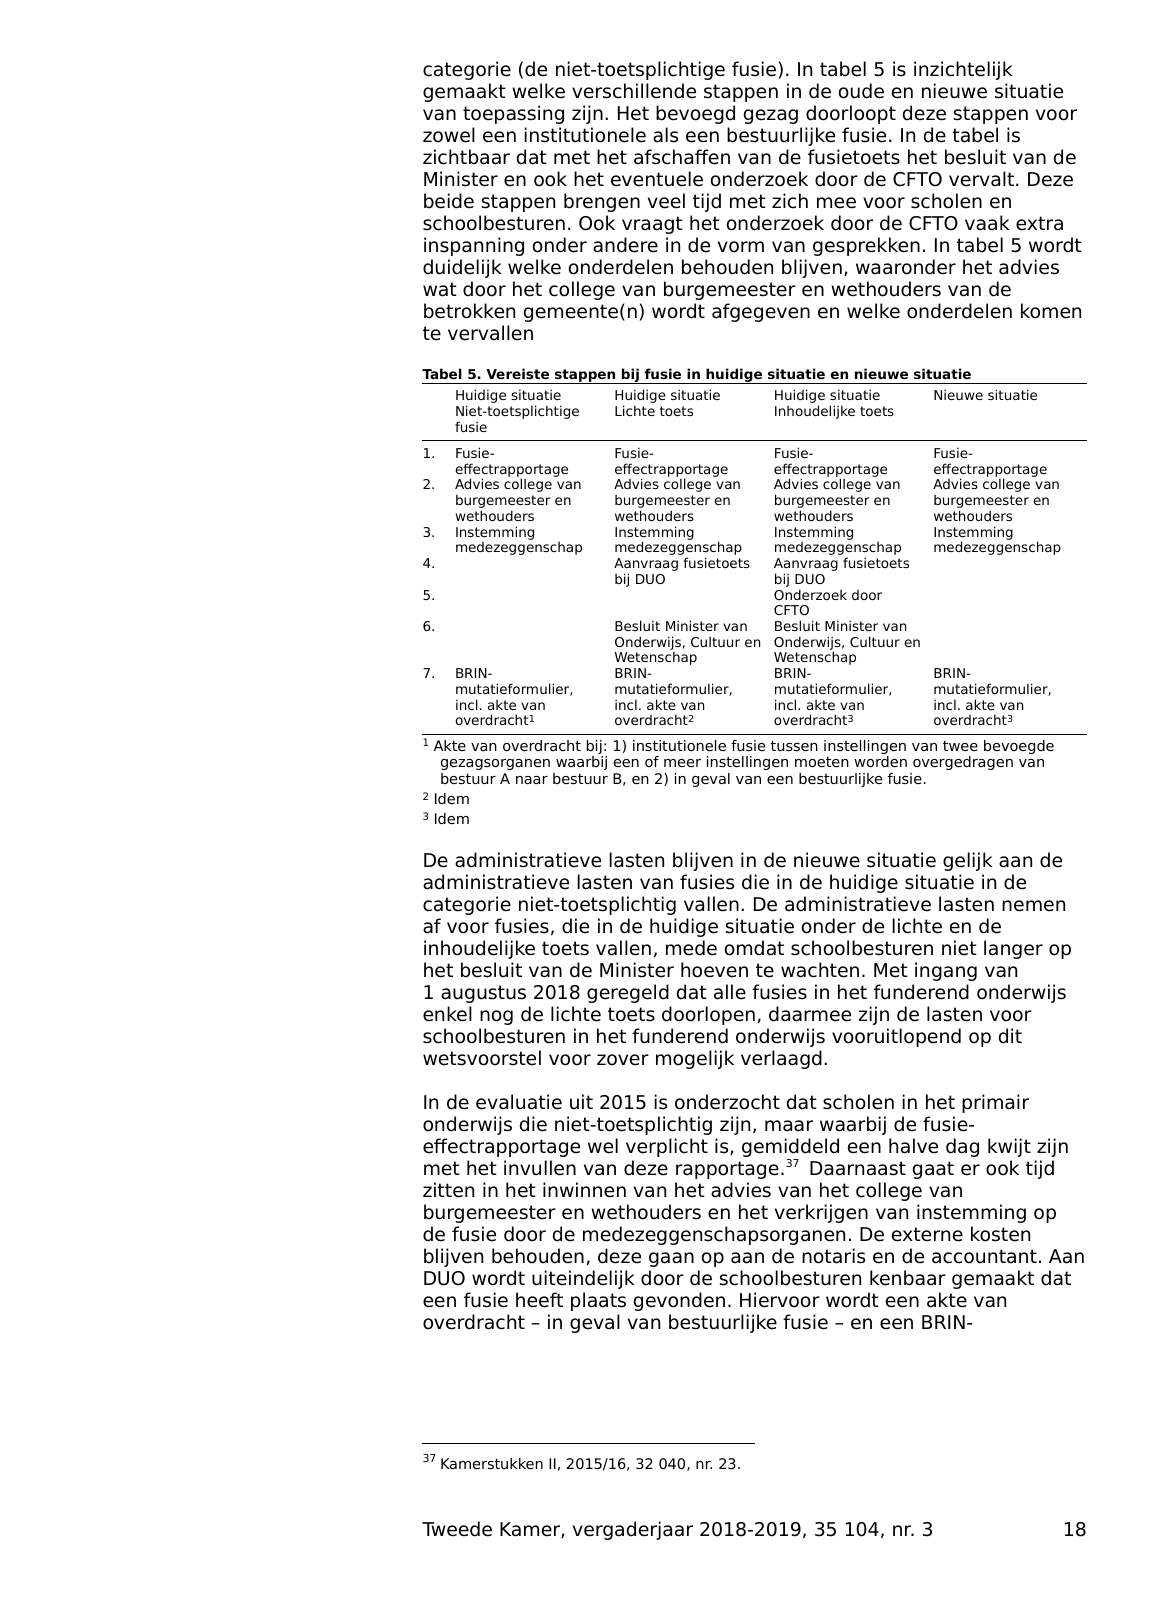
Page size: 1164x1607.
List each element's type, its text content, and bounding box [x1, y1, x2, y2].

table_cell 5. [422, 587, 449, 619]
table_cell Fusie-effectrapportage [768, 441, 927, 477]
table_cell [608, 587, 768, 619]
table_cell 1 Akte van overdracht bij: 1) institutionele fusie tussen instellingen van twee bevoegde gezagsorganen waarbij een of meer instellingen moeten worden overgedragen van bestuur A naar bestuur B, en 2) in geval van een bestuurlijke fusie. 2 Idem 3 Idem [422, 735, 1087, 828]
table_cell Instemming medezeggenschap [449, 524, 608, 556]
table_cell Fusie-effectrapportage [927, 441, 1087, 477]
table_cell Huidige situatie Lichte toets [608, 384, 768, 440]
table_cell [422, 384, 449, 440]
table_cell 2. [422, 477, 449, 524]
table_cell Aanvraag fusietoets bij DUO [608, 556, 768, 587]
table_cell Advies college van burgemeester en wethouders [608, 477, 768, 524]
table_cell [927, 556, 1087, 587]
table_cell 4. [422, 556, 449, 587]
text In de evaluatie uit 2015 is onderzocht dat scholen in het primair onderwijs die niet-toetsplichtig zijn, maar waarbij de fusie-effectrapportage wel verplicht is, gemiddeld een halve dag kwijt zijn met het invullen van deze rapportage. Daarnaast gaat er ook tijd zitten in het inwinnen van het advies van het college van burgemeester en wethouders en het verkrijgen van instemming op de fusie door de medezeggenschapsorganen. De externe kosten blijven behouden, deze gaan op aan de notaris en de accountant. Aan DUO wordt uiteindelijk door de schoolbesturen kenbaar gemaakt dat een fusie heeft plaats gevonden. Hiervoor wordt een akte van overdracht – in geval van bestuurlijke fusie – en een BRIN- [422, 1092, 1087, 1334]
table_cell Onderzoek door CFTO [768, 587, 927, 619]
table_cell Huidige situatie Inhoudelijke toets [768, 384, 927, 440]
text Kamerstukken II, 2015/16, 32 040, nr. 23. [422, 1452, 1087, 1474]
table_cell Aanvraag fusietoets bij DUO [768, 556, 927, 587]
table_cell Fusie-effectrapportage [449, 441, 608, 477]
table_cell BRIN-mutatieformulier, incl. akte van overdracht2 [608, 666, 768, 733]
table_cell Besluit Minister van Onderwijs, Cultuur en Wetenschap [768, 619, 927, 666]
table_cell [927, 587, 1087, 619]
table_cell 3. [422, 524, 449, 556]
table_cell Huidige situatie Niet-toetsplichtige fusie [449, 384, 608, 440]
table_cell 7. [422, 666, 449, 733]
table_cell Advies college van burgemeester en wethouders [927, 477, 1087, 524]
table_cell Instemming medezeggenschap [927, 524, 1087, 556]
table_cell Fusie-effectrapportage [608, 441, 768, 477]
table_cell Instemming medezeggenschap [768, 524, 927, 556]
table_cell [927, 619, 1087, 666]
table_header Tabel 5. Vereiste stappen bij fusie in huidige situatie en nieuwe situatie [422, 367, 1087, 382]
table_cell 1. [422, 441, 449, 477]
table_cell [449, 556, 608, 587]
table_cell BRIN-mutatieformulier, incl. akte van overdracht3 [768, 666, 927, 733]
table_cell BRIN-mutatieformulier, incl. akte van overdracht3 [927, 666, 1087, 733]
table_cell Besluit Minister van Onderwijs, Cultuur en Wetenschap [608, 619, 768, 666]
table_cell [449, 619, 608, 666]
table_cell [449, 587, 608, 619]
table_cell 6. [422, 619, 449, 666]
table_cell Advies college van burgemeester en wethouders [768, 477, 927, 524]
table_cell Advies college van burgemeester en wethouders [449, 477, 608, 524]
table_cell Instemming medezeggenschap [608, 524, 768, 556]
table_cell BRIN-mutatieformulier, incl. akte van overdracht1 [449, 666, 608, 733]
text De administratieve lasten blijven in de nieuwe situatie gelijk aan de administratieve lasten van fusies die in de huidige situatie in de categorie niet-toetsplichtig vallen. De administratieve lasten nemen af voor fusies, die in de huidige situatie onder de lichte en de inhoudelijke toets vallen, mede omdat schoolbesturen niet langer op het besluit van de Minister hoeven te wachten. Met ingang van 1 augustus 2018 geregeld dat alle fusies in het funderend onderwijs enkel nog de lichte toets doorlopen, daarmee zijn de lasten voor schoolbesturen in het funderend onderwijs vooruitlopend op dit wetsvoorstel voor zover mogelijk verlaagd. [422, 850, 1087, 1070]
table_cell Nieuwe situatie [927, 384, 1087, 440]
text categorie (de niet-toetsplichtige fusie). In tabel 5 is inzichtelijk gemaakt welke verschillende stappen in de oude en nieuwe situatie van toepassing zijn. Het bevoegd gezag doorloopt deze stappen voor zowel een institutionele als een bestuurlijke fusie. In de tabel is zichtbaar dat met het afschaffen van de fusietoets het besluit van de Minister en ook het eventuele onderzoek door de CFTO vervalt. Deze beide stappen brengen veel tijd met zich mee voor scholen en schoolbesturen. Ook vraagt het onderzoek door de CFTO vaak extra inspanning onder andere in de vorm van gesprekken. In tabel 5 wordt duidelijk welke onderdelen behouden blijven, waaronder het advies wat door het college van burgemeester en wethouders van de betrokken gemeente(n) wordt afgegeven en welke onderdelen komen te vervallen [422, 59, 1087, 345]
